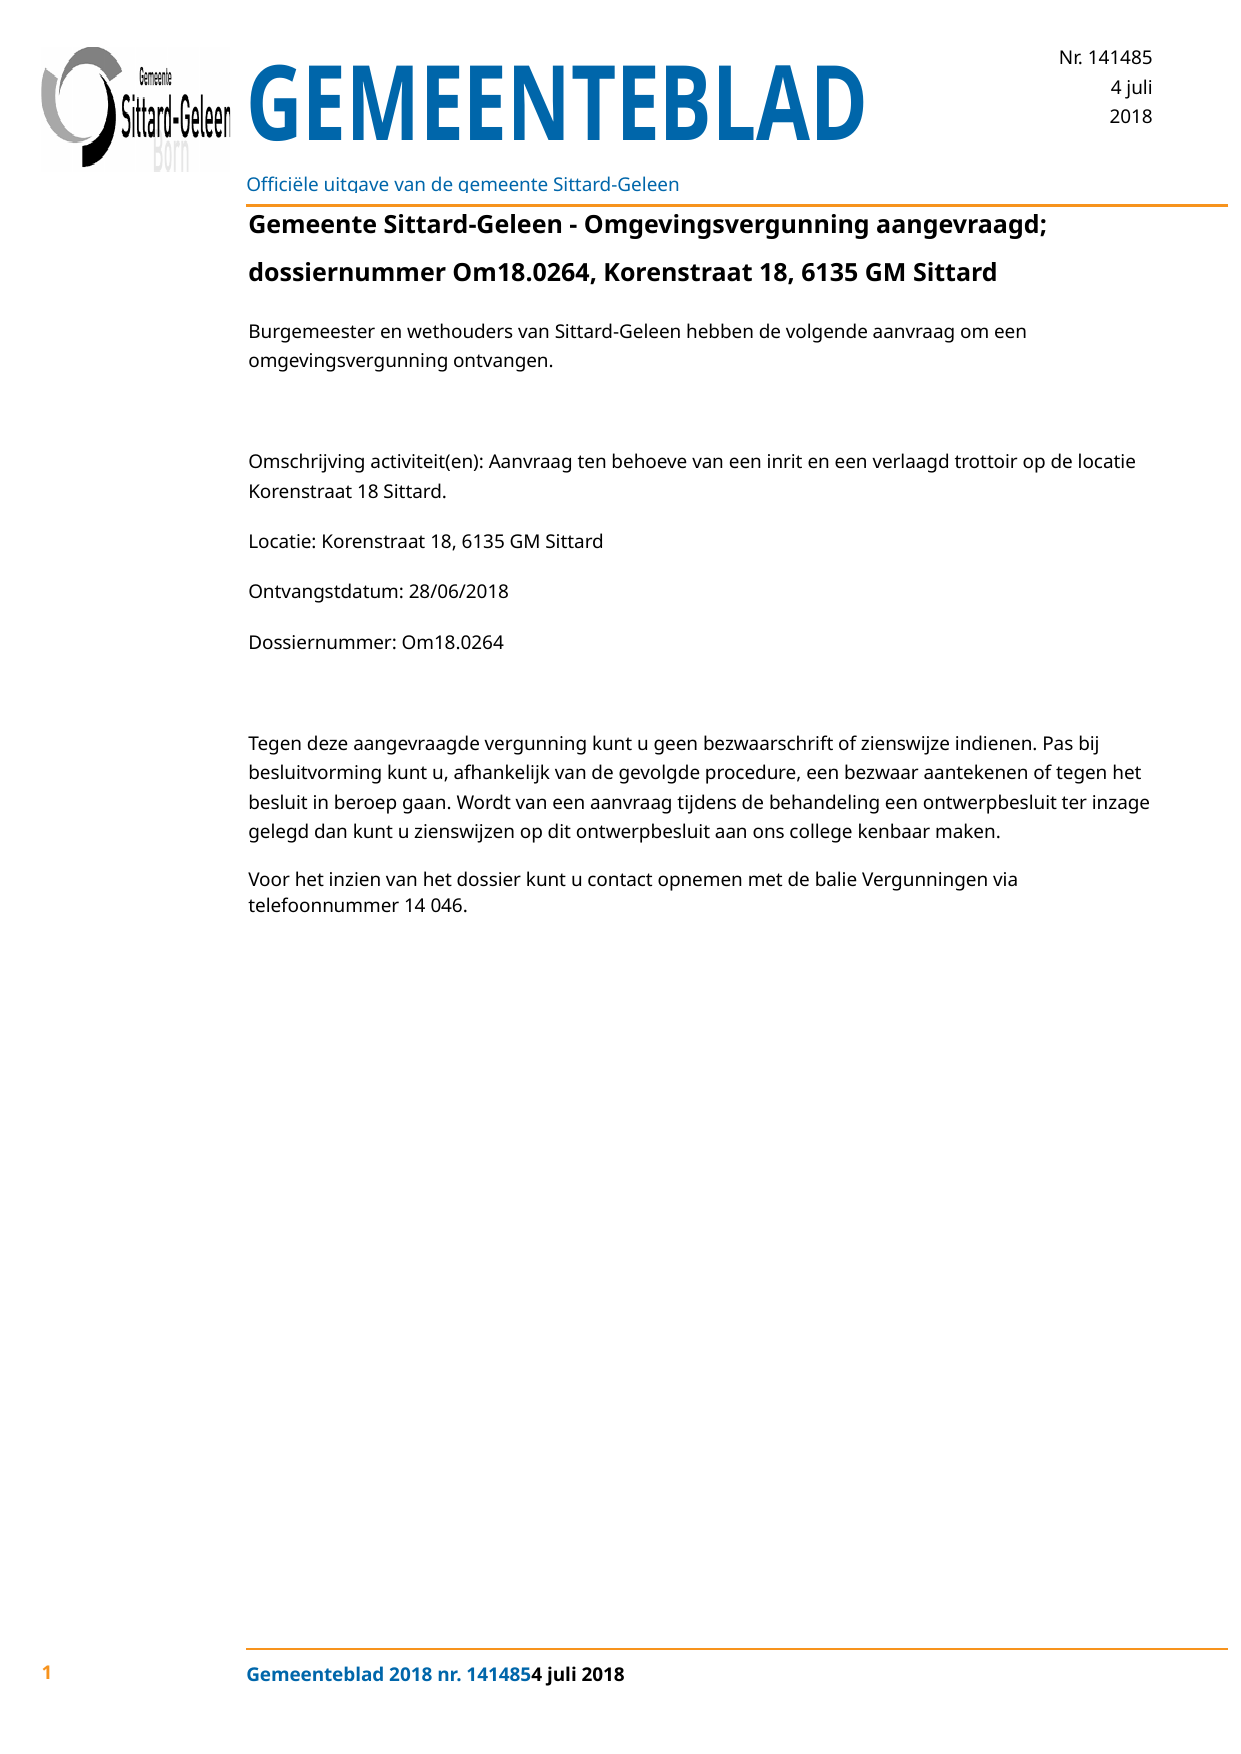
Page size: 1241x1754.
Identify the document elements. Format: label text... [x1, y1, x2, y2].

text Ontvangstdatum: 28/06/2018 [248, 579, 1152, 604]
text Omschrijving activiteit(en): Aanvraag ten behoeve van een inrit en een verlaagd trottoir op de locatie Korenstraat 18 Sittard. [248, 448, 1152, 504]
text Tegen deze aangevraagde vergunning kunt u geen bezwaarschrift of zienswijze indienen. Pas bij besluitvorming kunt u, afhankelijk van de gevolgde procedure, een bezwaar aantekenen of tegen het besluit in beroep gaan. Wordt van een aanvraag tijdens de behandeling een ontwerpbesluit ter inzage gelegd dan kunt u zienswijzen op dit ontwerpbesluit aan ons college kenbaar maken. [248, 730, 1152, 844]
text Voor het inzien van het dossier kunt u contact opnemen met de balie Vergunningen via telefoonnummer 14 046. [248, 867, 1152, 918]
text Burgemeester en wethouders van Sittard-Geleen hebben de volgende aanvraag om een omgevingsvergunning ontvangen. [248, 318, 1152, 373]
text Locatie: Korenstraat 18, 6135 GM Sittard [248, 528, 1152, 554]
picture [41, 47, 231, 172]
text Gemeente Sittard-Geleen - Omgevingsvergunning aangevraagd; dossiernummer Om18.0264, Korenstraat 18, 6135 GM Sittard [248, 207, 1152, 288]
text Dossiernummer: Om18.0264 [248, 629, 1152, 655]
